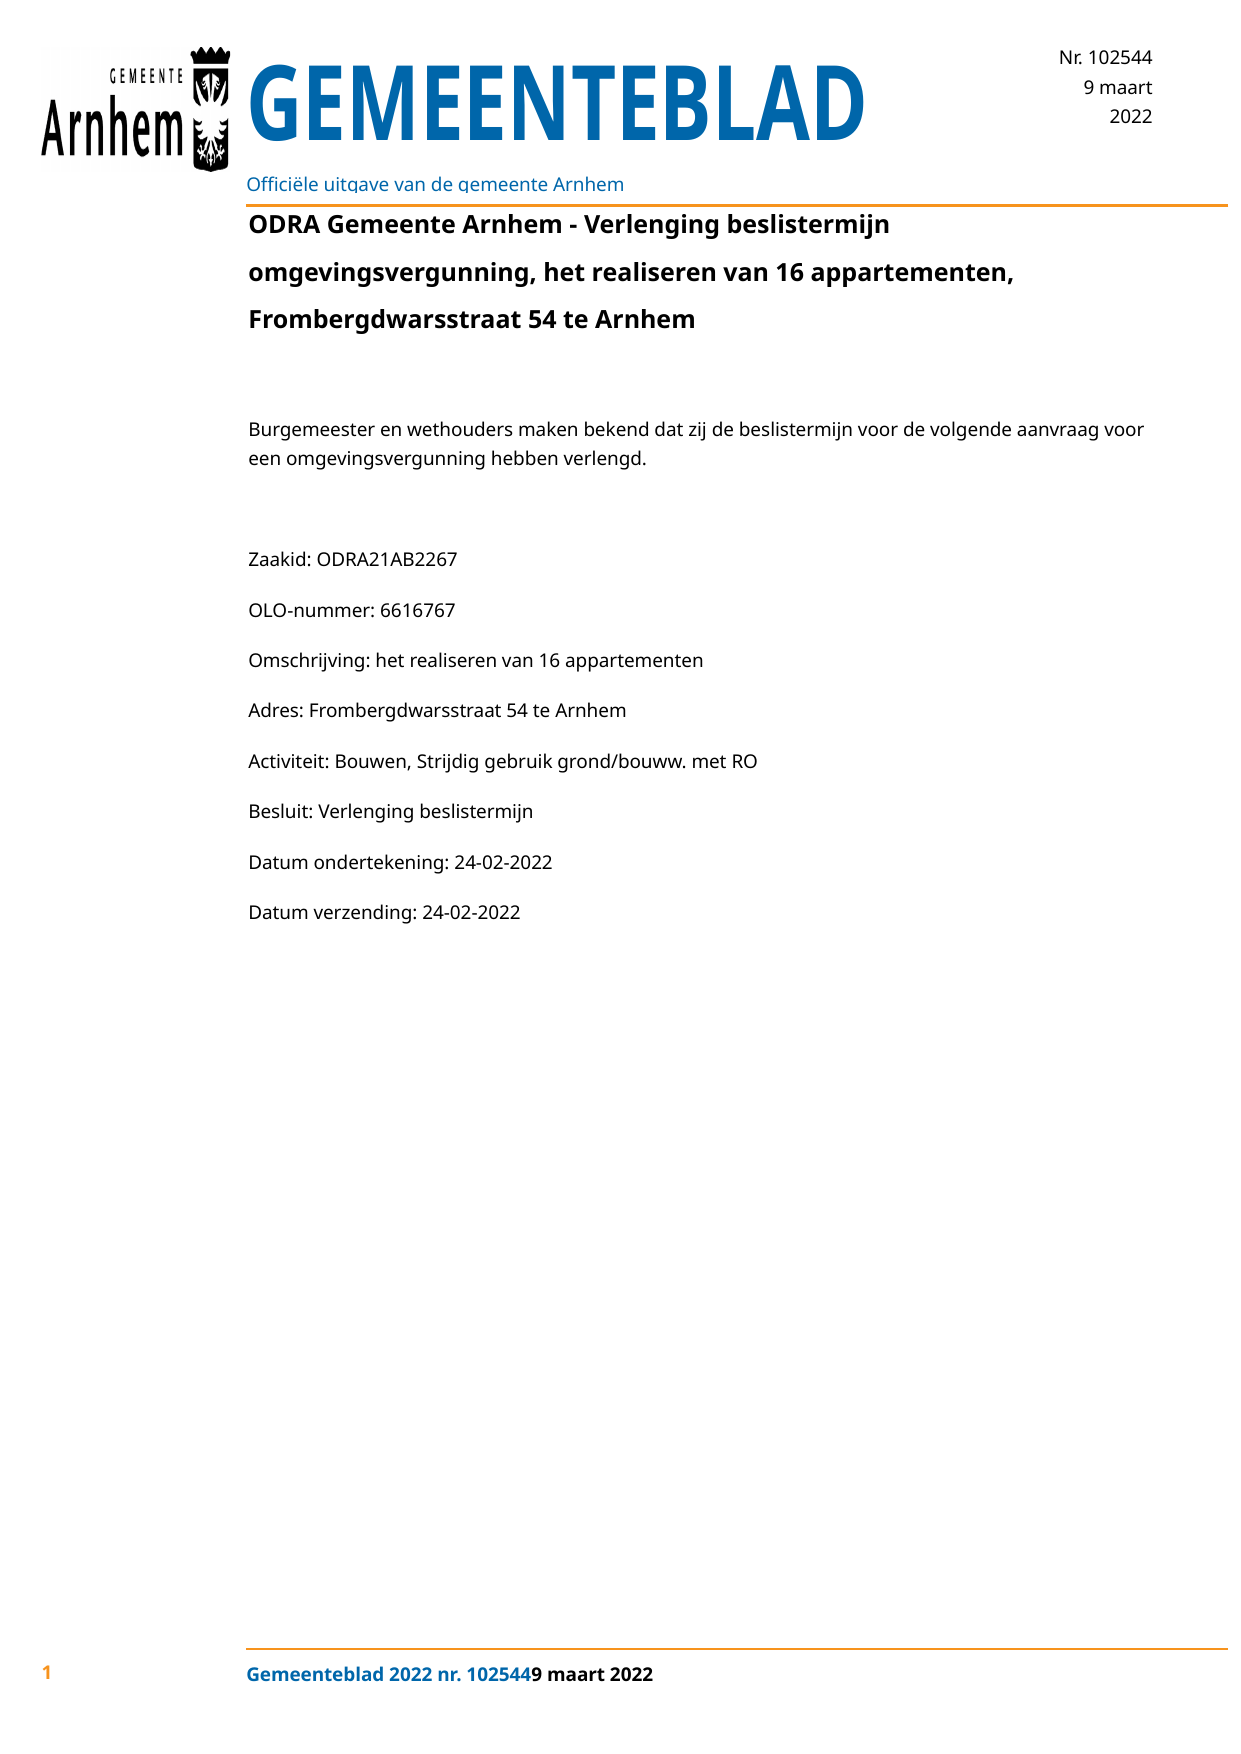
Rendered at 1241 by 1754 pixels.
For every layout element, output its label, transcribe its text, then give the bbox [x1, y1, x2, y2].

text Datum verzending: 24-02-2022 [248, 899, 1152, 925]
text Datum ondertekening: 24-02-2022 [248, 849, 1152, 874]
text ODRA Gemeente Arnhem - Verlenging beslistermijn omgevingsvergunning, het realiseren van 16 appartementen, Frombergdwarsstraat 54 te Arnhem [248, 207, 1152, 336]
text Adres: Frombergdwarsstraat 54 te Arnhem [248, 698, 1152, 723]
text OLO-nummer: 6616767 [248, 597, 1152, 622]
text Burgemeester en wethouders maken bekend dat zij de beslistermijn voor de volgende aanvraag voor een omgevingsvergunning hebben verlengd. [248, 416, 1152, 471]
picture [41, 47, 231, 172]
text Activiteit: Bouwen, Strijdig gebruik grond/bouww. met RO [248, 748, 1152, 774]
text Omschrijving: het realiseren van 16 appartementen [248, 647, 1152, 673]
text Besluit: Verlenging beslistermijn [248, 798, 1152, 824]
text Zaakid: ODRA21AB2267 [248, 546, 1152, 572]
